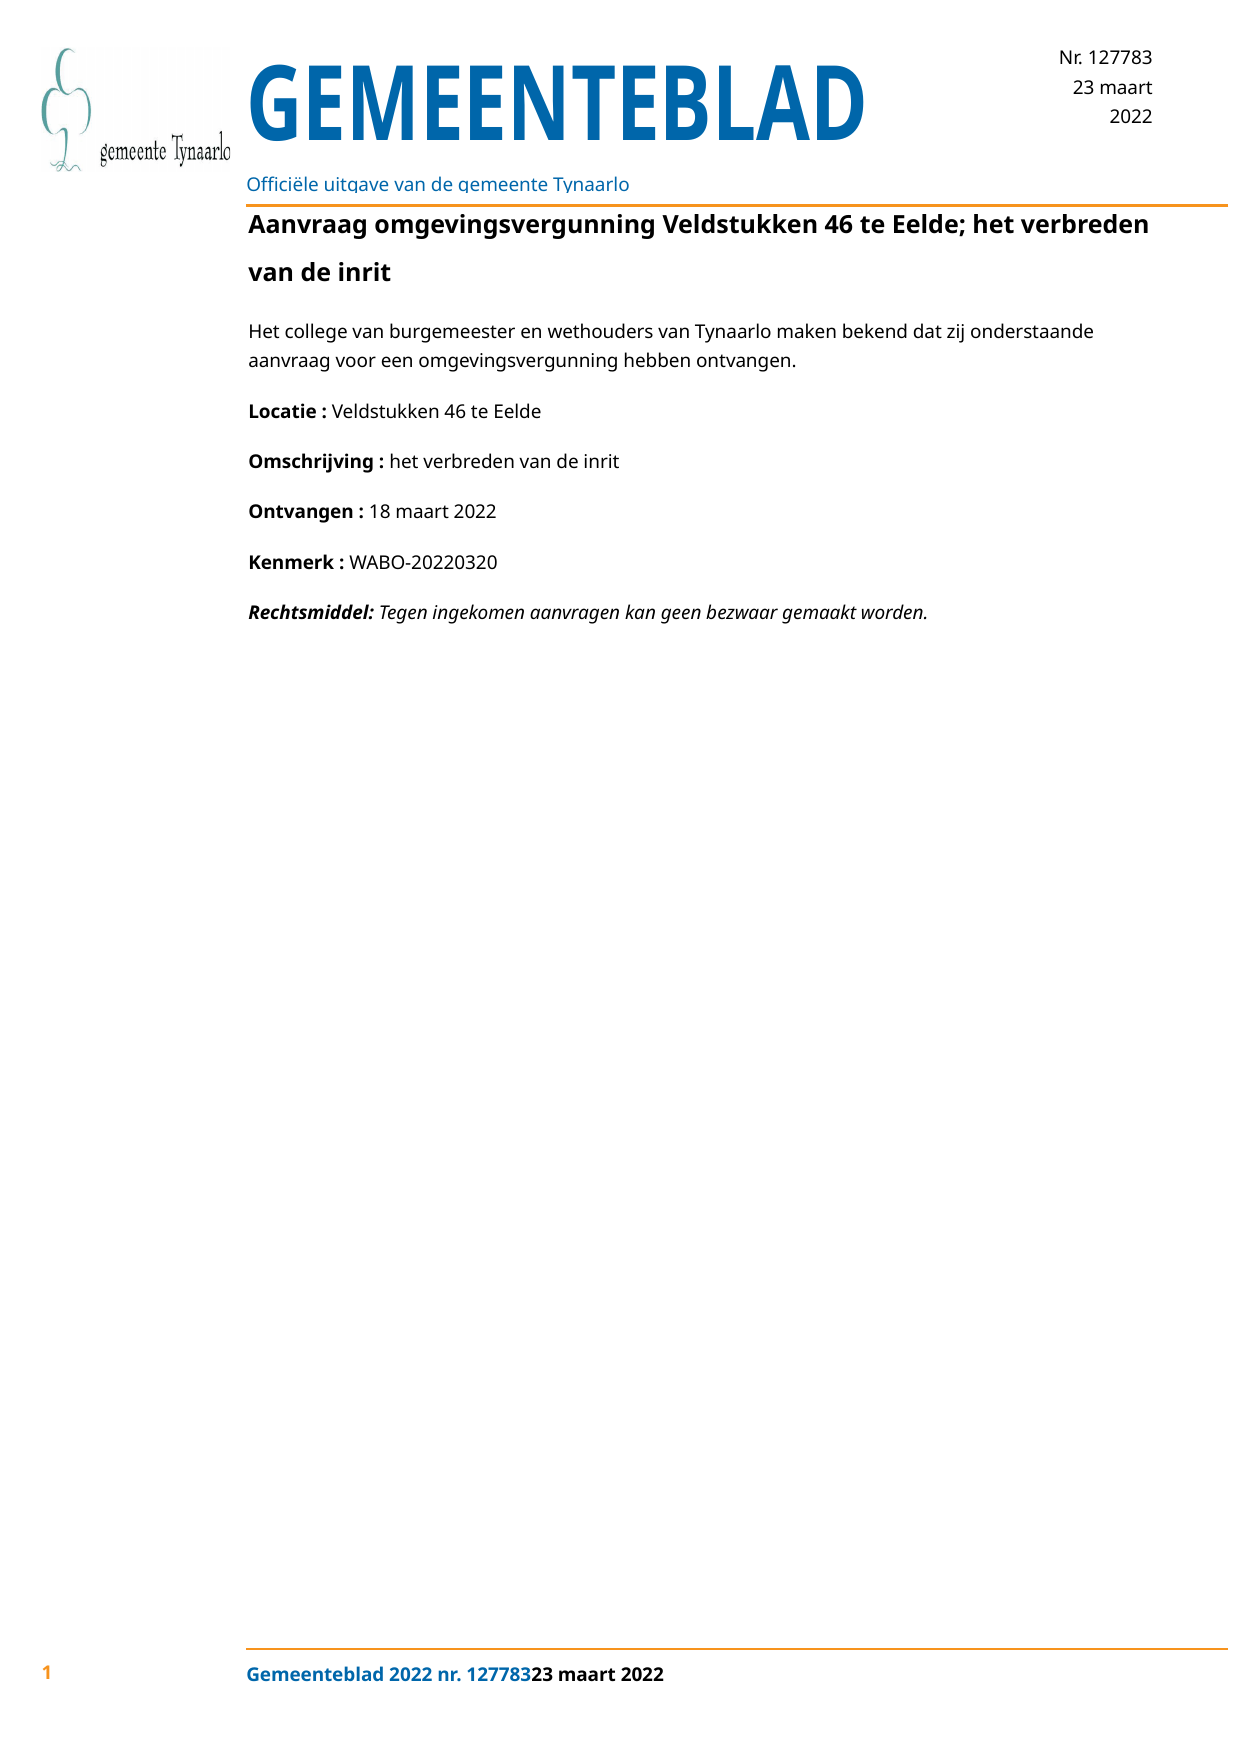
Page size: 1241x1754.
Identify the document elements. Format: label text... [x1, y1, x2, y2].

text Aanvraag omgevingsvergunning Veldstukken 46 te Eelde; het verbreden van de inrit [248, 207, 1152, 288]
text Omschrijving : het verbreden van de inrit [248, 448, 1152, 474]
text Kenmerk : WABO-20220320 [248, 549, 1152, 575]
text Rechtsmiddel: Tegen ingekomen aanvragen kan geen bezwaar gemaakt worden. [248, 599, 1152, 625]
picture [41, 47, 231, 172]
text Ontvangen : 18 maart 2022 [248, 499, 1152, 524]
text Locatie : Veldstukken 46 te Eelde [248, 398, 1152, 424]
text Het college van burgemeester en wethouders van Tynaarlo maken bekend dat zij onderstaande aanvraag voor een omgevingsvergunning hebben ontvangen. [248, 318, 1152, 373]
